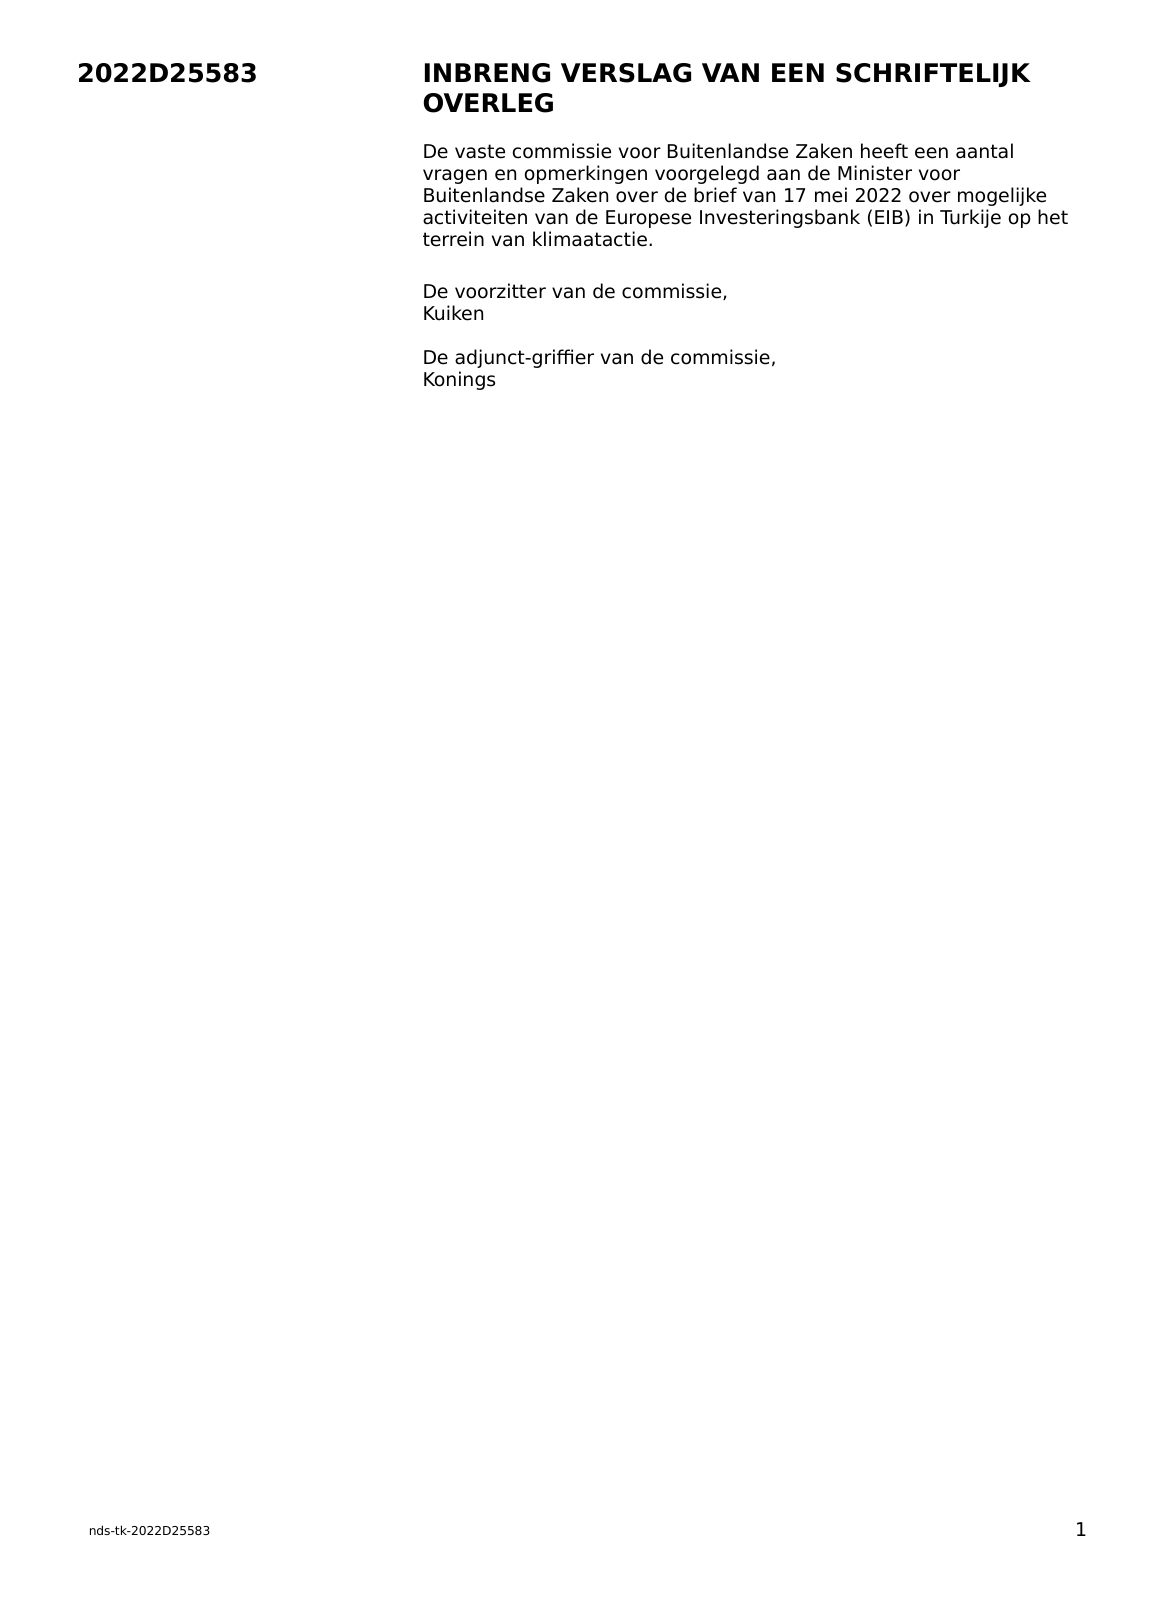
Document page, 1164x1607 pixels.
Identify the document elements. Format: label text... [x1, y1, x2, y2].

text De voorzitter van de commissie, Kuiken [422, 281, 1087, 324]
text 2022D25583 INBRENG VERSLAG VAN EEN SCHRIFTELIJK OVERLEG [77, 59, 1087, 118]
text De adjunct-griffier van de commissie, Konings [422, 347, 1087, 391]
text nds-tk-2022D25583 [88, 1524, 323, 1538]
text De vaste commissie voor Buitenlandse Zaken heeft een aantal vragen en opmerkingen voorgelegd aan de Minister voor Buitenlandse Zaken over de brief van 17 mei 2022 over mogelijke activiteiten van de Europese Investeringsbank (EIB) in Turkije op het terrein van klimaatactie. [422, 141, 1087, 251]
